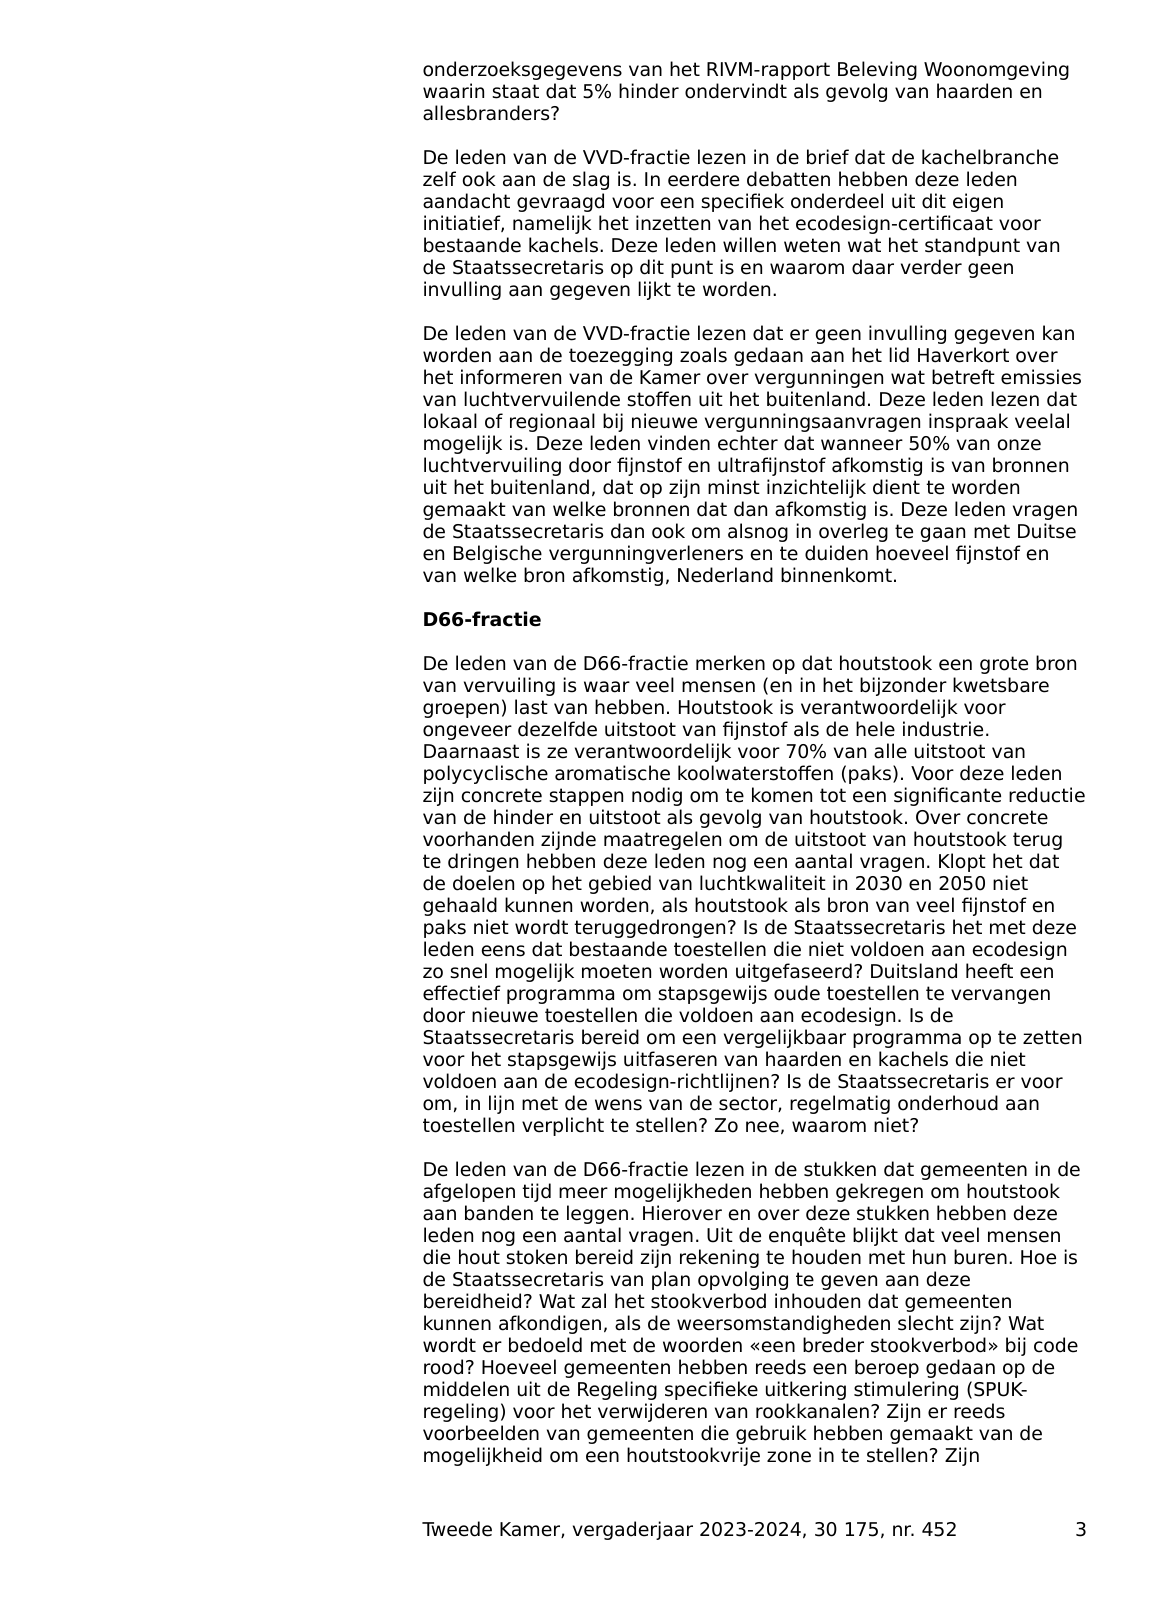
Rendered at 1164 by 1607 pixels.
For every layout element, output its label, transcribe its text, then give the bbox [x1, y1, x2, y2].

subtitle D66-fractie [422, 609, 1087, 631]
text De leden van de VVD-fractie lezen in de brief dat de kachelbranche zelf ook aan de slag is. In eerdere debatten hebben deze leden aandacht gevraagd voor een specifiek onderdeel uit dit eigen initiatief, namelijk het inzetten van het ecodesign-certificaat voor bestaande kachels. Deze leden willen weten wat het standpunt van de Staatssecretaris op dit punt is en waarom daar verder geen invulling aan gegeven lijkt te worden. [422, 147, 1087, 301]
text De leden van de D66-fractie lezen in de stukken dat gemeenten in de afgelopen tijd meer mogelijkheden hebben gekregen om houtstook aan banden te leggen. Hierover en over deze stukken hebben deze leden nog een aantal vragen. Uit de enquête blijkt dat veel mensen die hout stoken bereid zijn rekening te houden met hun buren. Hoe is de Staatssecretaris van plan opvolging te geven aan deze bereidheid? Wat zal het stookverbod inhouden dat gemeenten kunnen afkondigen, als de weersomstandigheden slecht zijn? Wat wordt er bedoeld met de woorden «een breder stookverbod» bij code rood? Hoeveel gemeenten hebben reeds een beroep gedaan op de middelen uit de Regeling specifieke uitkering stimulering (SPUK-regeling) voor het verwijderen van rookkanalen? Zijn er reeds voorbeelden van gemeenten die gebruik hebben gemaakt van de mogelijkheid om een houtstookvrije zone in te stellen? Zijn [422, 1159, 1087, 1467]
text De leden van de VVD-fractie lezen dat er geen invulling gegeven kan worden aan de toezegging zoals gedaan aan het lid Haverkort over het informeren van de Kamer over vergunningen wat betreft emissies van luchtvervuilende stoffen uit het buitenland. Deze leden lezen dat lokaal of regionaal bij nieuwe vergunningsaanvragen inspraak veelal mogelijk is. Deze leden vinden echter dat wanneer 50% van onze luchtvervuiling door fijnstof en ultrafijnstof afkomstig is van bronnen uit het buitenland, dat op zijn minst inzichtelijk dient te worden gemaakt van welke bronnen dat dan afkomstig is. Deze leden vragen de Staatssecretaris dan ook om alsnog in overleg te gaan met Duitse en Belgische vergunningverleners en te duiden hoeveel fijnstof en van welke bron afkomstig, Nederland binnenkomt. [422, 323, 1087, 587]
text De leden van de D66-fractie merken op dat houtstook een grote bron van vervuiling is waar veel mensen (en in het bijzonder kwetsbare groepen) last van hebben. Houtstook is verantwoordelijk voor ongeveer dezelfde uitstoot van fijnstof als de hele industrie. Daarnaast is ze verantwoordelijk voor 70% van alle uitstoot van polycyclische aromatische koolwaterstoffen (paks). Voor deze leden zijn concrete stappen nodig om te komen tot een significante reductie van de hinder en uitstoot als gevolg van houtstook. Over concrete voorhanden zijnde maatregelen om de uitstoot van houtstook terug te dringen hebben deze leden nog een aantal vragen. Klopt het dat de doelen op het gebied van luchtkwaliteit in 2030 en 2050 niet gehaald kunnen worden, als houtstook als bron van veel fijnstof en paks niet wordt teruggedrongen? Is de Staatssecretaris het met deze leden eens dat bestaande toestellen die niet voldoen aan ecodesign zo snel mogelijk moeten worden uitgefaseerd? Duitsland heeft een effectief programma om stapsgewijs oude toestellen te vervangen door nieuwe toestellen die voldoen aan ecodesign. Is de Staatssecretaris bereid om een vergelijkbaar programma op te zetten voor het stapsgewijs uitfaseren van haarden en kachels die niet voldoen aan de ecodesign-richtlijnen? Is de Staatssecretaris er voor om, in lijn met de wens van de sector, regelmatig onderhoud aan toestellen verplicht te stellen? Zo nee, waarom niet? [422, 653, 1087, 1137]
text onderzoeksgegevens van het RIVM-rapport Beleving Woonomgeving waarin staat dat 5% hinder ondervindt als gevolg van haarden en allesbranders? [422, 59, 1087, 125]
